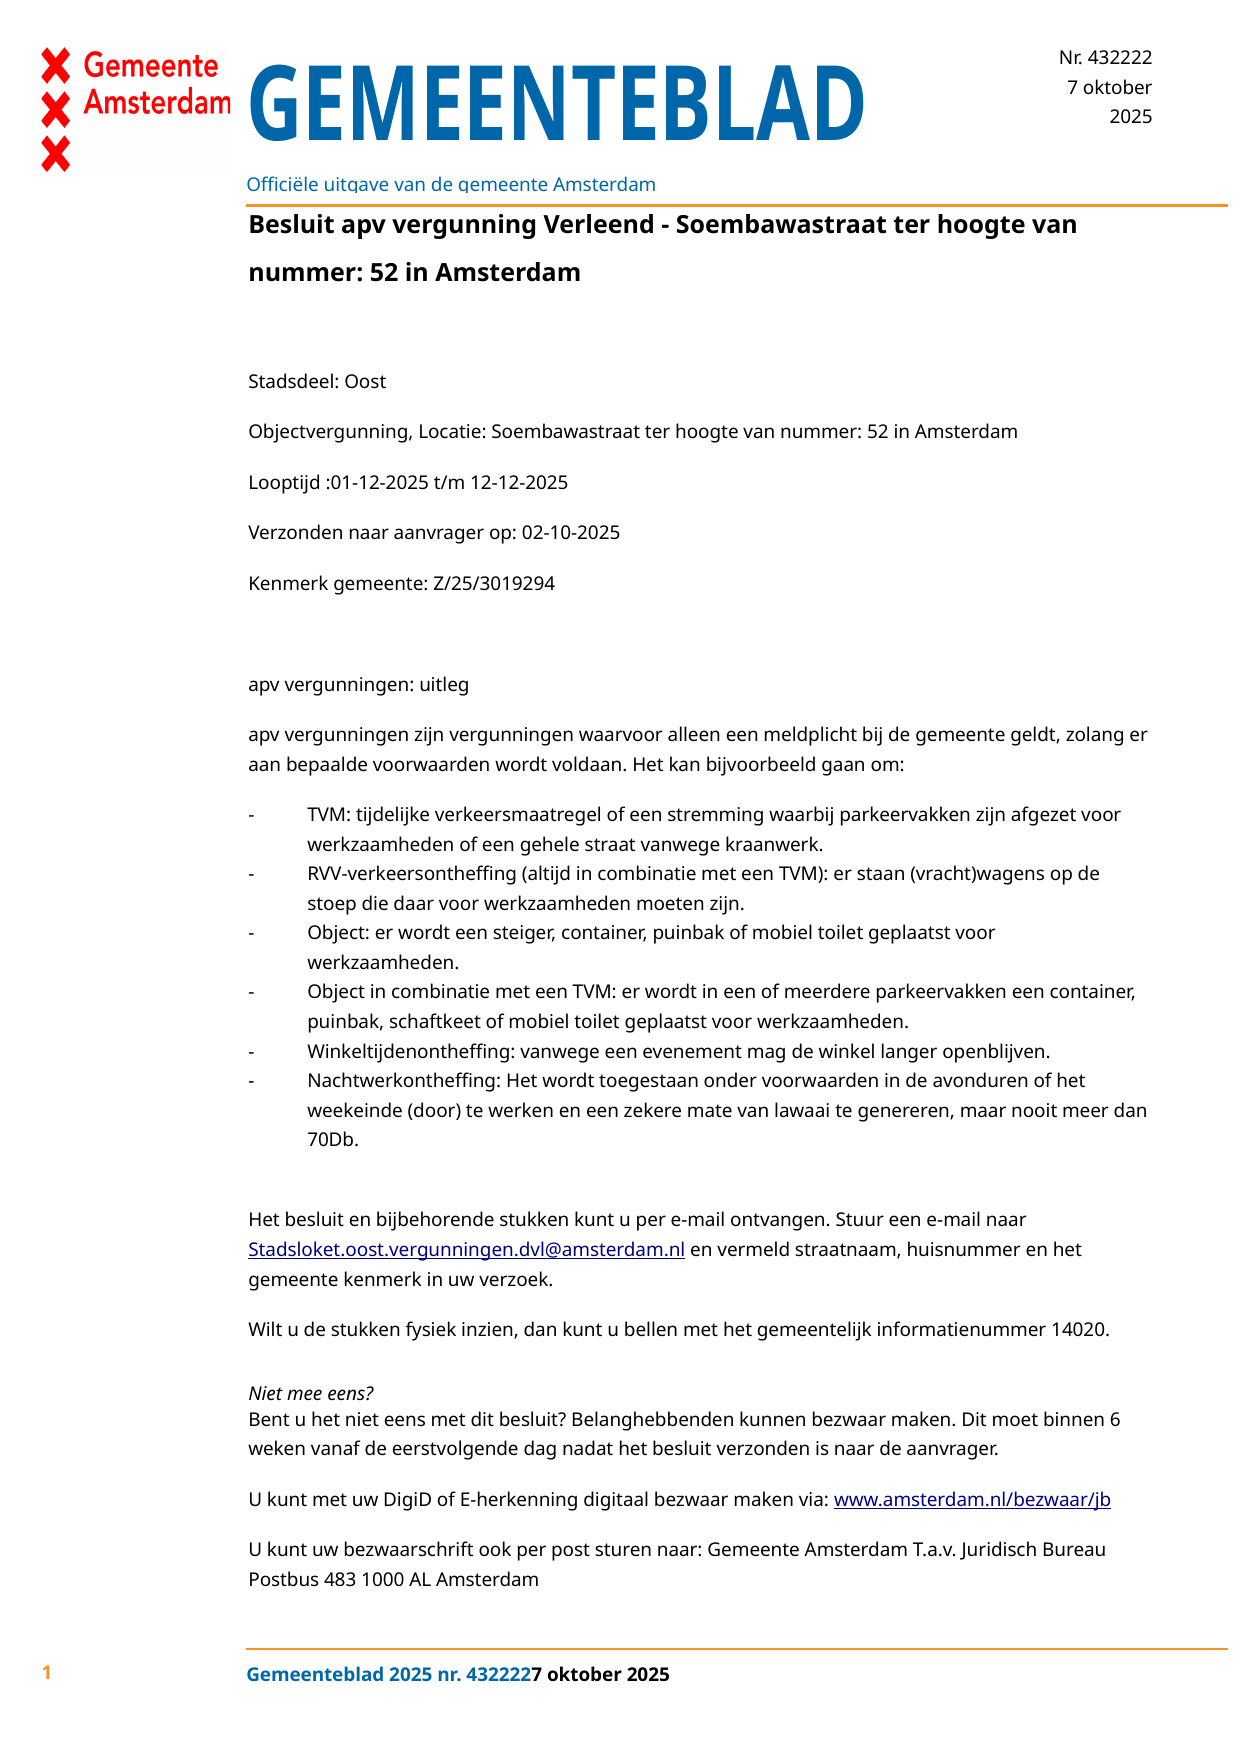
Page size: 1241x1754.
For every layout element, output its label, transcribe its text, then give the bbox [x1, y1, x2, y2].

text Bent u het niet eens met dit besluit? Belanghebbenden kunnen bezwaar maken. Dit moet binnen 6 weken vanaf de eerstvolgende dag nadat het besluit verzonden is naar de aanvrager. [248, 1406, 1152, 1461]
list TVM: tijdelijke verkeersmaatregel of een stremming waarbij parkeervakken zijn afgezet voor werkzaamheden of een gehele straat vanwege kraanwerk. [248, 801, 1152, 857]
list RVV-verkeersontheffing (altijd in combinatie met een TVM): er staan (vracht)wagens op de stoep die daar voor werkzaamheden moeten zijn. [248, 860, 1152, 916]
text Looptijd :01-12-2025 t/m 12-12-2025 [248, 469, 1152, 495]
text Kenmerk gemeente: Z/25/3019294 [248, 570, 1152, 596]
text apv vergunningen: uitleg [248, 671, 1152, 697]
text Stadsdeel: Oost [248, 368, 1152, 394]
text Verzonden naar aanvrager op: 02-10-2025 [248, 519, 1152, 545]
list Object: er wordt een steiger, container, puinbak of mobiel toilet geplaatst voor werkzaamheden. [248, 919, 1152, 975]
text Besluit apv vergunning Verleend - Soembawastraat ter hoogte van nummer: 52 in Amsterdam [248, 207, 1152, 288]
picture [41, 47, 231, 172]
text Niet mee eens? [248, 1380, 1152, 1406]
text U kunt uw bezwaarschrift ook per post sturen naar: Gemeente Amsterdam T.a.v. Juridisch Bureau Postbus 483 1000 AL Amsterdam [248, 1536, 1152, 1592]
list Nachtwerkontheffing: Het wordt toegestaan onder voorwaarden in de avonduren of het weekeinde (door) te werken en een zekere mate van lawaai te genereren, maar nooit meer dan 70Db. [248, 1067, 1152, 1152]
text Objectvergunning, Locatie: Soembawastraat ter hoogte van nummer: 52 in Amsterdam [248, 419, 1152, 444]
list Winkeltijdenontheffing: vanwege een evenement mag de winkel langer openblijven. [248, 1038, 1152, 1064]
text U kunt met uw DigiD of E-herkenning digitaal bezwaar maken via: www.amsterdam.nl/bezwaar/jb [248, 1486, 1152, 1512]
text Wilt u de stukken fysiek inzien, dan kunt u bellen met het gemeentelijk informatienummer 14020. [248, 1316, 1152, 1342]
list Object in combinatie met een TVM: er wordt in een of meerdere parkeervakken een container, puinbak, schaftkeet of mobiel toilet geplaatst voor werkzaamheden. [248, 979, 1152, 1034]
text Het besluit en bijbehorende stukken kunt u per e-mail ontvangen. Stuur een e-mail naar Stadsloket.oost.vergunningen.dvl@amsterdam.nl en vermeld straatnaam, huisnummer en het gemeente kenmerk in uw verzoek. [248, 1207, 1152, 1292]
text apv vergunningen zijn vergunningen waarvoor alleen een meldplicht bij de gemeente geldt, zolang er aan bepaalde voorwaarden wordt voldaan. Het kan bijvoorbeeld gaan om: [248, 721, 1152, 777]
